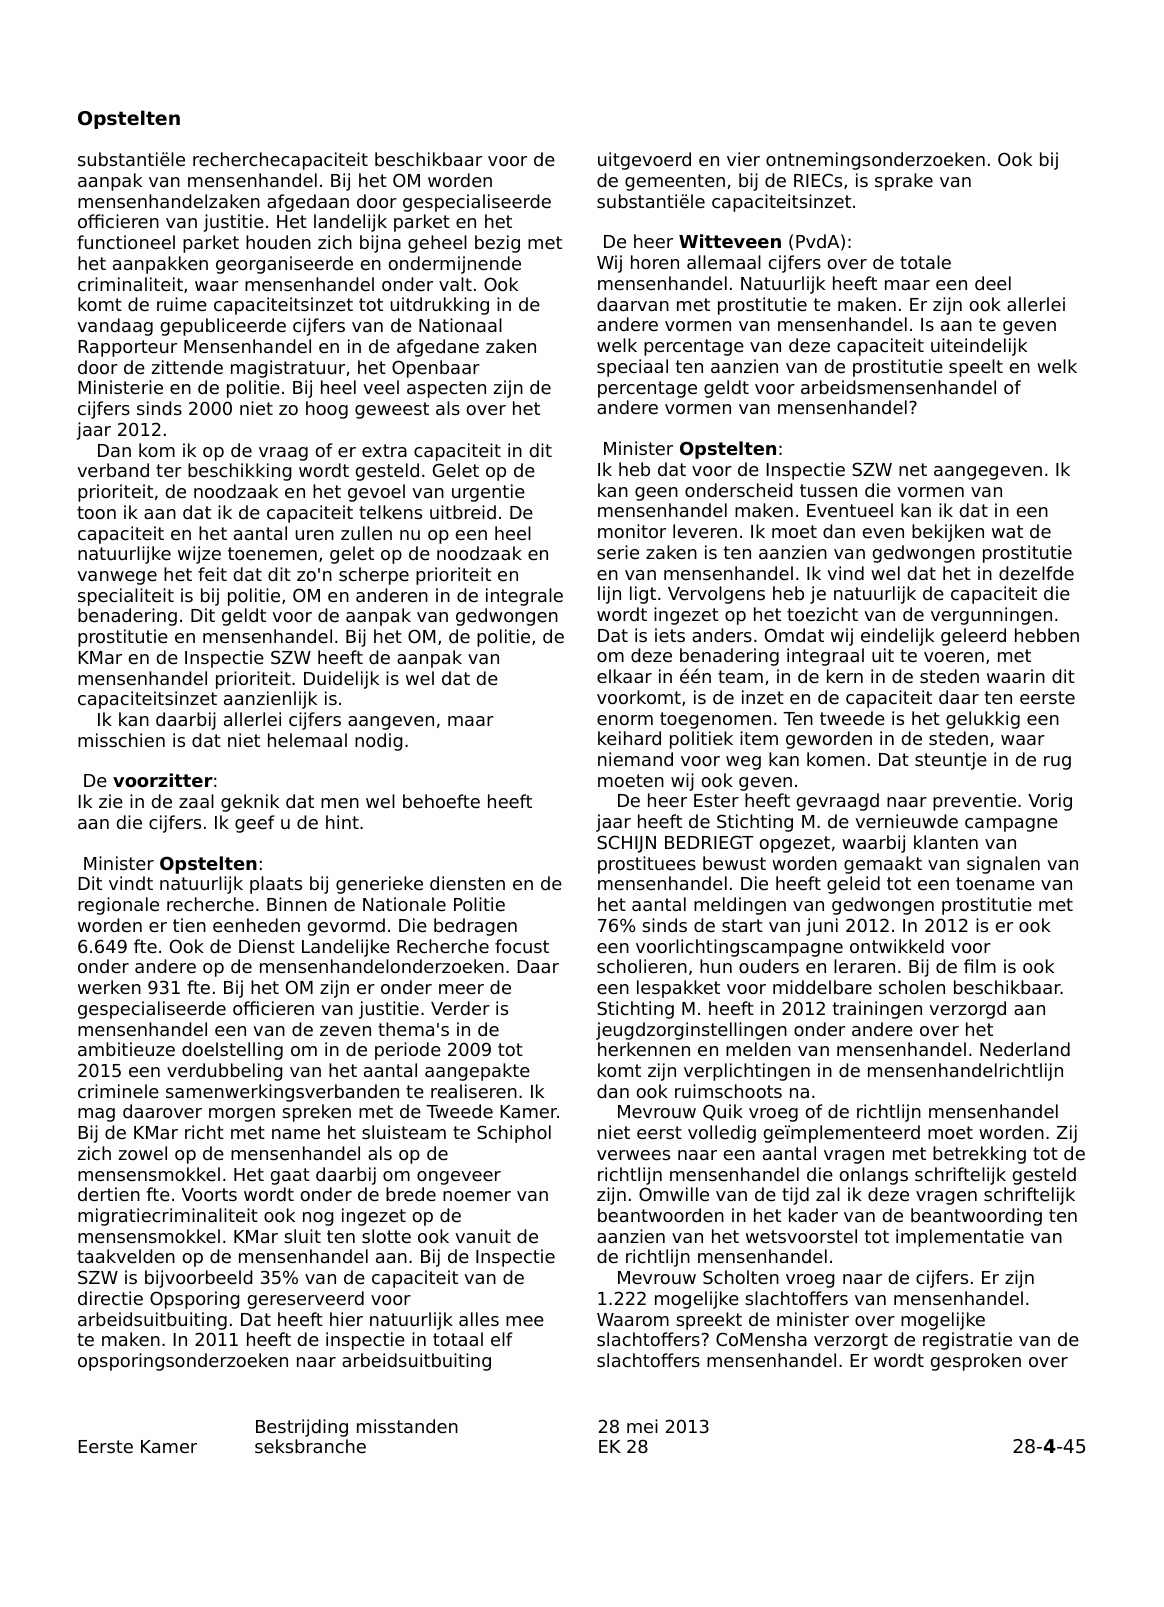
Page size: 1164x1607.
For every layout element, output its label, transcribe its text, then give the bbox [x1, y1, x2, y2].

text Dan kom ik op de vraag of er extra capaciteit in dit verband ter beschikking wordt gesteld. Gelet op de prioriteit, de noodzaak en het gevoel van urgentie toon ik aan dat ik de capaciteit telkens uitbreid. De capaciteit en het aantal uren zullen nu op een heel natuurlijke wijze toenemen, gelet op de noodzaak en vanwege het feit dat dit zo'n scherpe prioriteit en specialiteit is bij politie, OM en anderen in de integrale benadering. Dit geldt voor de aanpak van gedwongen prostitutie en mensenhandel. Bij het OM, de politie, de KMar en de Inspectie SZW heeft de aanpak van mensenhandel prioriteit. Duidelijk is wel dat de capaciteitsinzet aanzienlijk is. [77, 440, 567, 710]
text Ik zie in de zaal geknik dat men wel behoefte heeft aan die cijfers. Ik geef u de hint. [77, 792, 567, 833]
text Ik heb dat voor de Inspectie SZW net aangegeven. Ik kan geen onderscheid tussen die vormen van mensenhandel maken. Eventueel kan ik dat in een monitor leveren. Ik moet dan even bekijken wat de serie zaken is ten aanzien van gedwongen prostitutie en van mensenhandel. Ik vind wel dat het in dezelfde lijn ligt. Vervolgens heb je natuurlijk de capaciteit die wordt ingezet op het toezicht van de vergunningen. Dat is iets anders. Omdat wij eindelijk geleerd hebben om deze benadering integraal uit te voeren, met elkaar in één team, in de kern in de steden waarin dit voorkomt, is de inzet en de capaciteit daar ten eerste enorm toegenomen. Ten tweede is het gelukkig een keihard politiek item geworden in de steden, waar niemand voor weg kan komen. Dat steuntje in de rug moeten wij ook geven. [596, 460, 1087, 791]
text De heer Witteveen (PvdA): [596, 232, 1087, 253]
text Wij horen allemaal cijfers over de totale mensenhandel. Natuurlijk heeft maar een deel daarvan met prostitutie te maken. Er zijn ook allerlei andere vormen van mensenhandel. Is aan te geven welk percentage van deze capaciteit uiteindelijk speciaal ten aanzien van de prostitutie speelt en welk percentage geldt voor arbeidsmensenhandel of andere vormen van mensenhandel? [596, 253, 1087, 419]
text Mevrouw Scholten vroeg naar de cijfers. Er zijn 1.222 mogelijke slachtoffers van mensenhandel. Waarom spreekt de minister over mogelijke slachtoffers? CoMensha verzorgt de registratie van de slachtoffers mensenhandel. Er wordt gesproken over [596, 1268, 1087, 1372]
text Minister Opstelten: [77, 853, 567, 874]
text uitgevoerd en vier ontnemingsonderzoeken. Ook bij de gemeenten, bij de RIECs, is sprake van substantiële capaciteitsinzet. [596, 150, 1087, 212]
text De heer Ester heeft gevraagd naar preventie. Vorig jaar heeft de Stichting M. de vernieuwde campagne SCHIJN BEDRIEGT opgezet, waarbij klanten van prostituees bewust worden gemaakt van signalen van mensenhandel. Die heeft geleid tot een toename van het aantal meldingen van gedwongen prostitutie met 76% sinds de start van juni 2012. In 2012 is er ook een voorlichtingscampagne ontwikkeld voor scholieren, hun ouders en leraren. Bij de film is ook een lespakket voor middelbare scholen beschikbaar. Stichting M. heeft in 2012 trainingen verzorgd aan jeugdzorginstellingen onder andere over het herkennen en melden van mensenhandel. Nederland komt zijn verplichtingen in de mensenhandelrichtlijn dan ook ruimschoots na. [596, 791, 1087, 1102]
text Mevrouw Quik vroeg of de richtlijn mensenhandel niet eerst volledig geïmplementeerd moet worden. Zij verwees naar een aantal vragen met betrekking tot de richtlijn mensenhandel die onlangs schriftelijk gesteld zijn. Omwille van de tijd zal ik deze vragen schriftelijk beantwoorden in het kader van de beantwoording ten aanzien van het wetsvoorstel tot implementatie van de richtlijn mensenhandel. [596, 1102, 1087, 1268]
text Dit vindt natuurlijk plaats bij generieke diensten en de regionale recherche. Binnen de Nationale Politie worden er tien eenheden gevormd. Die bedragen 6.649 fte. Ook de Dienst Landelijke Recherche focust onder andere op de mensenhandelonderzoeken. Daar werken 931 fte. Bij het OM zijn er onder meer de gespecialiseerde officieren van justitie. Verder is mensenhandel een van de zeven thema's in de ambitieuze doelstelling om in de periode 2009 tot 2015 een verdubbeling van het aantal aangepakte criminele samenwerkingsverbanden te realiseren. Ik mag daarover morgen spreken met de Tweede Kamer. Bij de KMar richt met name het sluisteam te Schiphol zich zowel op de mensenhandel als op de mensensmokkel. Het gaat daarbij om ongeveer dertien fte. Voorts wordt onder de brede noemer van migratiecriminaliteit ook nog ingezet op de mensensmokkel. KMar sluit ten slotte ook vanuit de taakvelden op de mensenhandel aan. Bij de Inspectie SZW is bijvoorbeeld 35% van de capaciteit van de directie Opsporing gereserveerd voor arbeidsuitbuiting. Dat heeft hier natuurlijk alles mee te maken. In 2011 heeft de inspectie in totaal elf opsporingsonderzoeken naar arbeidsuitbuiting [77, 874, 567, 1372]
text substantiële recherchecapaciteit beschikbaar voor de aanpak van mensenhandel. Bij het OM worden mensenhandelzaken afgedaan door gespecialiseerde officieren van justitie. Het landelijk parket en het functioneel parket houden zich bijna geheel bezig met het aanpakken georganiseerde en ondermijnende criminaliteit, waar mensenhandel onder valt. Ook komt de ruime capaciteitsinzet tot uitdrukking in de vandaag gepubliceerde cijfers van de Nationaal Rapporteur Mensenhandel en in de afgedane zaken door de zittende magistratuur, het Openbaar Ministerie en de politie. Bij heel veel aspecten zijn de cijfers sinds 2000 niet zo hoog geweest als over het jaar 2012. [77, 150, 567, 440]
text De voorzitter: [77, 771, 567, 792]
text Minister Opstelten: [596, 439, 1087, 460]
text Ik kan daarbij allerlei cijfers aangeven, maar misschien is dat niet helemaal nodig. [77, 710, 567, 751]
